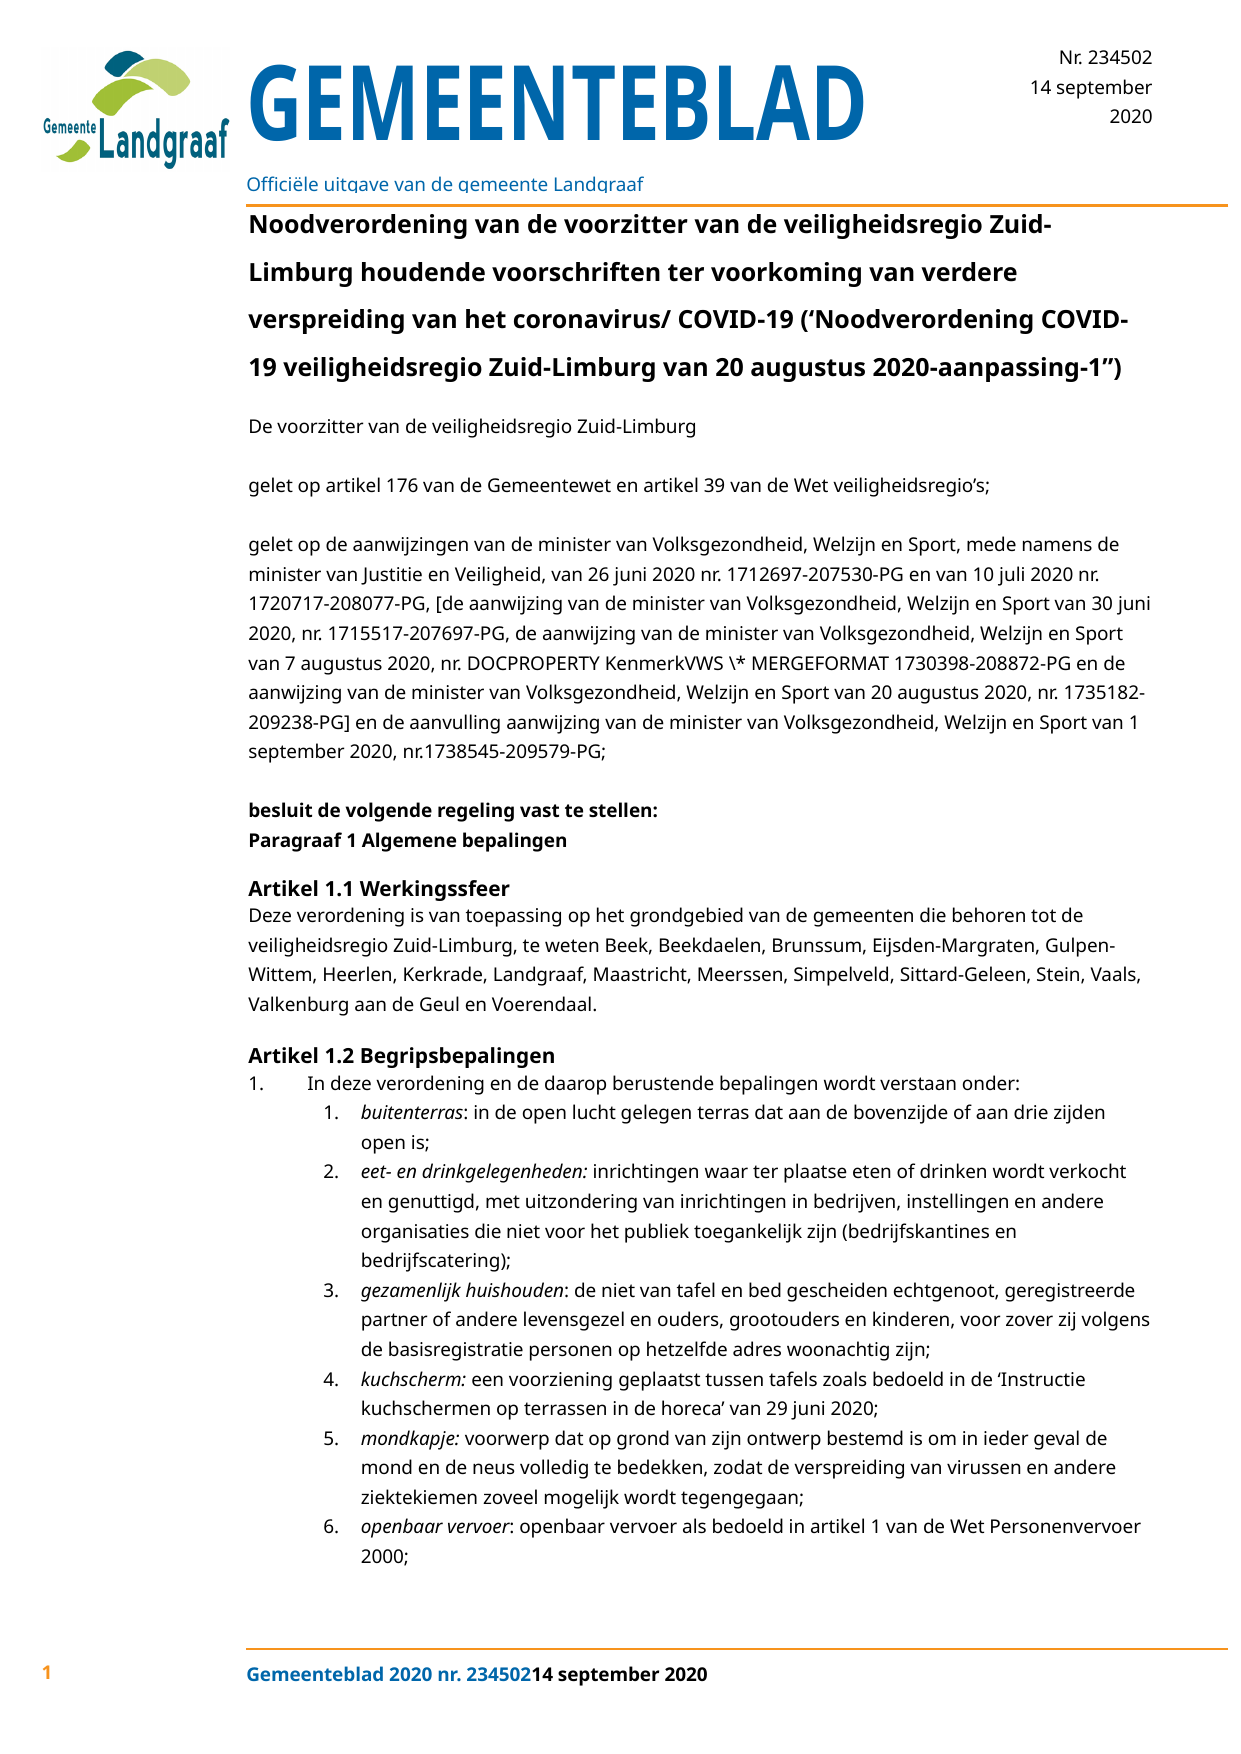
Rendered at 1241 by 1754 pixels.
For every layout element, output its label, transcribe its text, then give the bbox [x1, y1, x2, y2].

list openbaar vervoer: openbaar vervoer als bedoeld in artikel 1 van de Wet Personenvervoer 2000; [323, 1514, 1152, 1569]
text Artikel 1.2 Begripsbepalingen [248, 1041, 1152, 1070]
list In deze verordening en de daarop berustende bepalingen wordt verstaan onder: [248, 1070, 1152, 1096]
text gelet op de aanwijzingen van de minister van Volksgezondheid, Welzijn en Sport, mede namens de minister van Justitie en Veiligheid, van 26 juni 2020 nr. 1712697-207530-PG en van 10 juli 2020 nr. 1720717-208077-PG, [de aanwijzing van de minister van Volksgezondheid, Welzijn en Sport van 30 juni 2020, nr. 1715517-207697-PG, de aanwijzing van de minister van Volksgezondheid, Welzijn en Sport van 7 augustus 2020, nr. DOCPROPERTY KenmerkVWS \* MERGEFORMAT 1730398-208872-PG en de aanwijzing van de minister van Volksgezondheid, Welzijn en Sport van 20 augustus 2020, nr. 1735182-209238-PG] en de aanvulling aanwijzing van de minister van Volksgezondheid, Welzijn en Sport van 1 september 2020, nr.1738545-209579-PG; [248, 531, 1152, 764]
text Noodverordening van de voorzitter van de veiligheidsregio Zuid-Limburg houdende voorschriften ter voorkoming van verdere verspreiding van het coronavirus/ COVID-19 (‘Noodverordening COVID-19 veiligheidsregio Zuid-Limburg van 20 augustus 2020-aanpassing-1”) [248, 207, 1152, 384]
text Artikel 1.1 Werkingssfeer [248, 874, 1152, 902]
list eet- en drinkgelegenheden: inrichtingen waar ter plaatse eten of drinken wordt verkocht en genuttigd, met uitzondering van inrichtingen in bedrijven, instellingen en andere organisaties die niet voor het publiek toegankelijk zijn (bedrijfskantines en bedrijfscatering); [323, 1159, 1152, 1273]
text De voorzitter van de veiligheidsregio Zuid-Limburg [248, 413, 1152, 439]
list kuchscherm: een voorziening geplaatst tussen tafels zoals bedoeld in de ‘Instructie kuchschermen op terrassen in de horeca’ van 29 juni 2020; [323, 1366, 1152, 1421]
text Paragraaf 1 Algemene bepalingen [248, 827, 1152, 853]
picture [41, 47, 231, 172]
text gelet op artikel 176 van de Gemeentewet en artikel 39 van de Wet veiligheidsregio’s; [248, 472, 1152, 498]
text Deze verordening is van toepassing op het grondgebied van de gemeenten die behoren tot de veiligheidsregio Zuid-Limburg, te weten Beek, Beekdaelen, Brunssum, Eijsden-Margraten, Gulpen-Wittem, Heerlen, Kerkrade, Landgraaf, Maastricht, Meerssen, Simpelveld, Sittard-Geleen, Stein, Vaals, Valkenburg aan de Geul en Voerendaal. [248, 902, 1152, 1017]
list buitenterras: in de open lucht gelegen terras dat aan de bovenzijde of aan drie zijden open is; [323, 1099, 1152, 1155]
text besluit de volgende regeling vast te stellen: [248, 798, 1152, 823]
list gezamenlijk huishouden: de niet van tafel en bed gescheiden echtgenoot, geregistreerde partner of andere levensgezel en ouders, grootouders en kinderen, voor zover zij volgens de basisregistratie personen op hetzelfde adres woonachtig zijn; [323, 1277, 1152, 1362]
list mondkapje: voorwerp dat op grond van zijn ontwerp bestemd is om in ieder geval de mond en de neus volledig te bedekken, zodat de verspreiding van virussen en andere ziektekiemen zoveel mogelijk wordt tegengegaan; [323, 1425, 1152, 1510]
